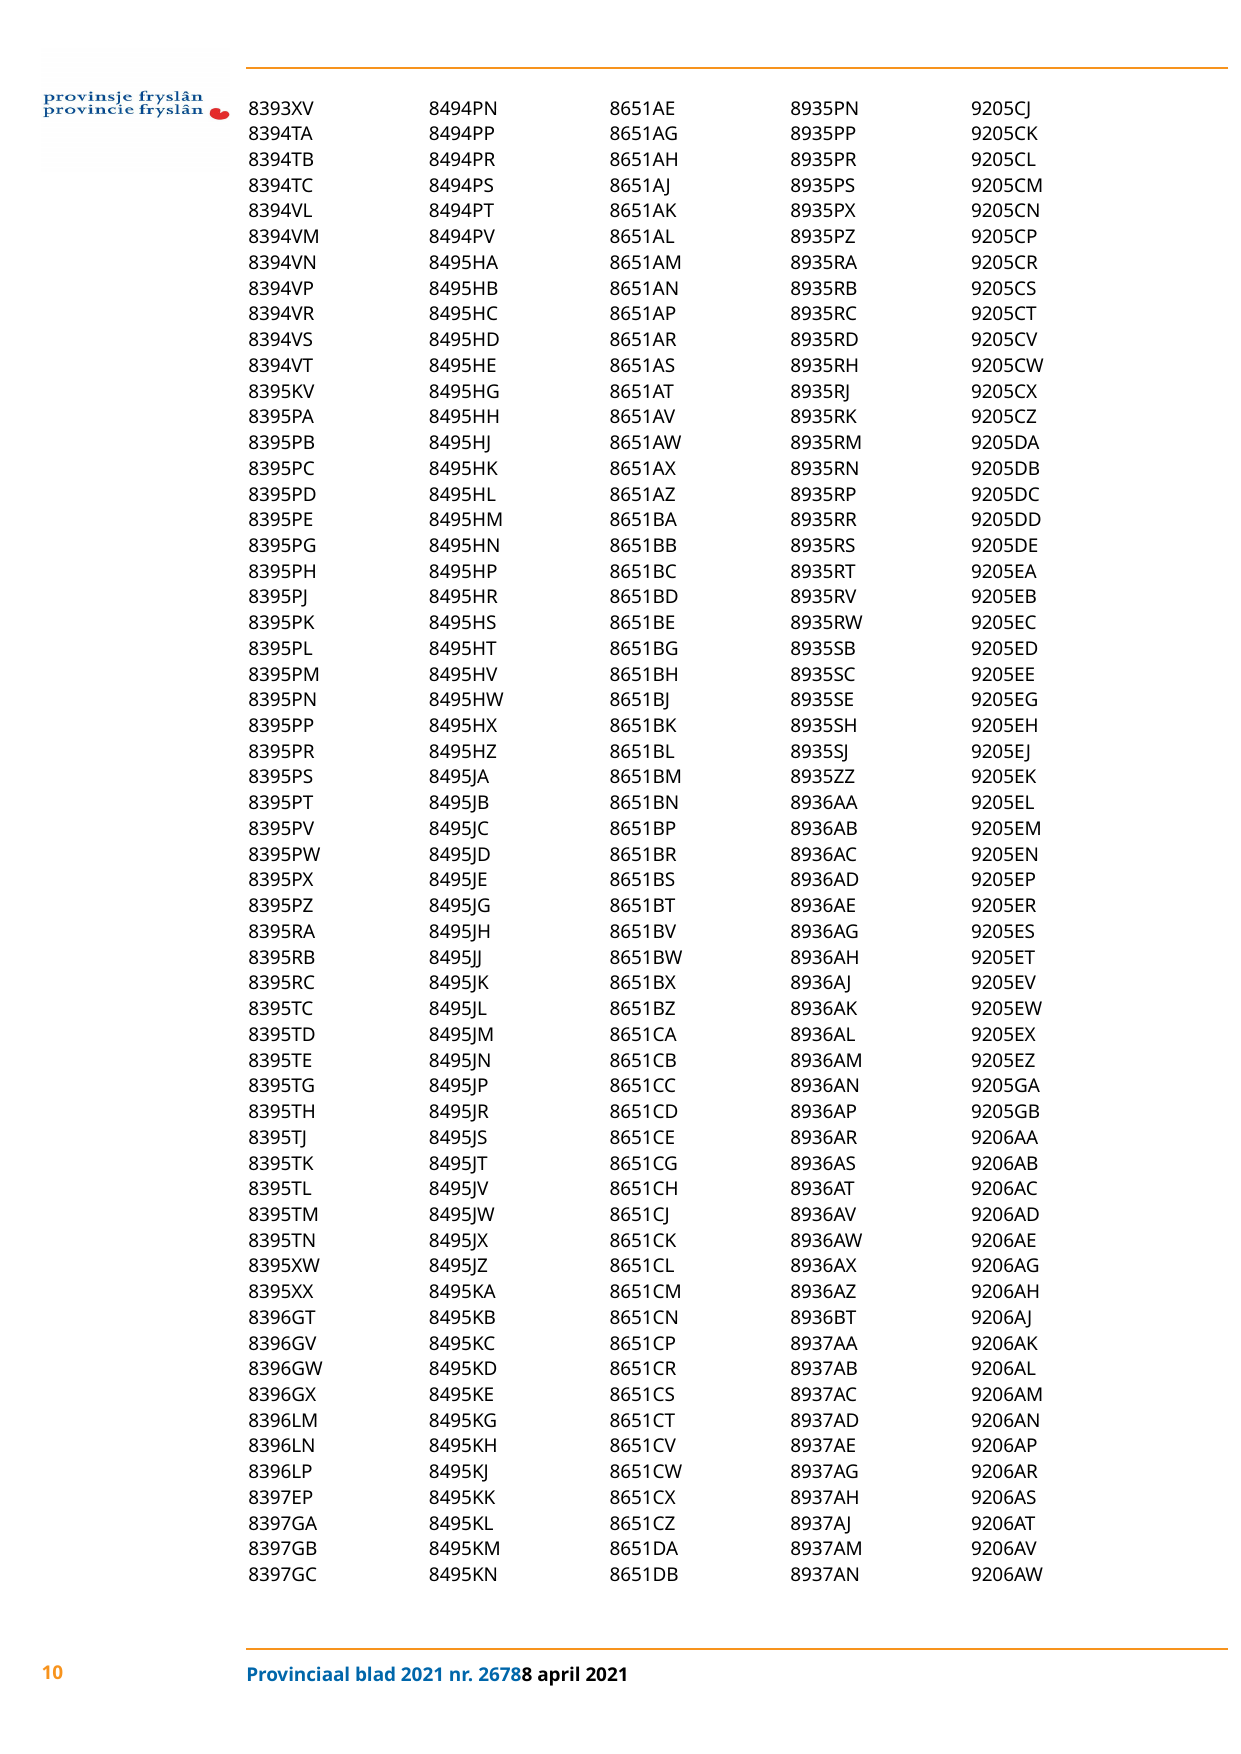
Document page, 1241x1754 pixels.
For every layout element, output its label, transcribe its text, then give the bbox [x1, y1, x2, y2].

table_cell 8651CW [609, 1459, 790, 1484]
table_cell 8936AL [790, 1021, 971, 1047]
table_cell 9205DE [971, 532, 1152, 558]
table_cell 8651AS [609, 352, 790, 378]
table_cell 8495JM [429, 1021, 609, 1047]
table_cell 8495KB [429, 1304, 609, 1330]
table_cell 8936AR [790, 1124, 971, 1150]
table_cell 8395PM [248, 661, 429, 687]
table_cell 8395PZ [248, 893, 429, 918]
table_cell 8651AR [609, 326, 790, 352]
table_cell 8651AZ [609, 481, 790, 506]
table_cell 8935RA [790, 249, 971, 275]
table_cell 8651AX [609, 455, 790, 481]
table_cell 8393XV [248, 95, 429, 121]
table_cell 9205CR [971, 249, 1152, 275]
table_cell 8395TN [248, 1227, 429, 1253]
table_cell 8651BH [609, 661, 790, 687]
table_cell 9206AS [971, 1484, 1152, 1510]
table_cell 8395TD [248, 1021, 429, 1047]
table_cell 8494PR [429, 146, 609, 172]
table_cell 8394VP [248, 275, 429, 301]
table_cell 8935RP [790, 481, 971, 506]
table_cell 8651AT [609, 378, 790, 403]
table_cell 8395XX [248, 1278, 429, 1304]
table_cell 9205ER [971, 893, 1152, 918]
table_cell 8495JG [429, 893, 609, 918]
table_cell 8935RR [790, 506, 971, 532]
table_cell 8495KG [429, 1407, 609, 1433]
table_cell 8651CK [609, 1227, 790, 1253]
table_cell 8395PE [248, 506, 429, 532]
table_cell 8395PN [248, 687, 429, 712]
table_cell 8937AB [790, 1356, 971, 1381]
table_cell 8936AH [790, 944, 971, 969]
table_cell 8397GB [248, 1536, 429, 1561]
table_cell 8395TK [248, 1150, 429, 1175]
picture [41, 47, 231, 172]
table_cell 9205CP [971, 224, 1152, 249]
table_cell 9205EZ [971, 1047, 1152, 1072]
table_cell 8651AE [609, 95, 790, 121]
table_cell 8495HJ [429, 429, 609, 455]
table_cell 8651BR [609, 841, 790, 867]
table_cell 9206AK [971, 1330, 1152, 1356]
table_cell 8651BE [609, 609, 790, 635]
table_cell 8651AL [609, 224, 790, 249]
table_cell 8651CM [609, 1278, 790, 1304]
table_cell 8936AC [790, 841, 971, 867]
table_cell 8495JB [429, 790, 609, 815]
table_cell 8935RT [790, 558, 971, 584]
table_cell 8935SC [790, 661, 971, 687]
table_cell 9206AT [971, 1510, 1152, 1536]
table_cell 8651AN [609, 275, 790, 301]
table_cell 8935SE [790, 687, 971, 712]
table_cell 8935SH [790, 712, 971, 738]
table_cell 8396GW [248, 1356, 429, 1381]
table_cell 8395PH [248, 558, 429, 584]
table_cell 8937AG [790, 1459, 971, 1484]
table_cell 8936AV [790, 1201, 971, 1227]
table_cell 8651CT [609, 1407, 790, 1433]
table_cell 9205ES [971, 918, 1152, 944]
table_cell 8395TE [248, 1047, 429, 1072]
table_cell 8936AZ [790, 1278, 971, 1304]
table_cell 8395TM [248, 1201, 429, 1227]
table_cell 8937AM [790, 1536, 971, 1561]
table_cell 8651AW [609, 429, 790, 455]
table_cell 8394VM [248, 224, 429, 249]
table_cell 8495HL [429, 481, 609, 506]
table_cell 8651CV [609, 1433, 790, 1458]
table_cell 9205EJ [971, 738, 1152, 764]
table_cell 8935PR [790, 146, 971, 172]
table_cell 8935RM [790, 429, 971, 455]
table_cell 8936AG [790, 918, 971, 944]
table_cell 8395PG [248, 532, 429, 558]
table_cell 8935RW [790, 609, 971, 635]
table_cell 8651CP [609, 1330, 790, 1356]
table_cell 8936AD [790, 867, 971, 892]
table_cell 8651AP [609, 301, 790, 326]
table_cell 8395PL [248, 635, 429, 661]
table_cell 9205EA [971, 558, 1152, 584]
table_cell 9205GA [971, 1073, 1152, 1098]
table_cell 8395PX [248, 867, 429, 892]
table_cell 8395PT [248, 790, 429, 815]
table_cell 8495JN [429, 1047, 609, 1072]
table_cell 8936AA [790, 790, 971, 815]
table_cell 8651CL [609, 1253, 790, 1278]
table_cell 9206AB [971, 1150, 1152, 1175]
table_cell 8651BW [609, 944, 790, 969]
table_cell 8395KV [248, 378, 429, 403]
table_cell 8495JT [429, 1150, 609, 1175]
table_cell 9205CX [971, 378, 1152, 403]
table_cell 9206AL [971, 1356, 1152, 1381]
table_cell 8935RC [790, 301, 971, 326]
table_cell 8394VR [248, 301, 429, 326]
table_cell 8495JA [429, 764, 609, 789]
table_cell 8495HT [429, 635, 609, 661]
table_cell 9205EP [971, 867, 1152, 892]
table_cell 8651DA [609, 1536, 790, 1561]
table_cell 9205CL [971, 146, 1152, 172]
table_cell 9205EH [971, 712, 1152, 738]
table_cell 8651BA [609, 506, 790, 532]
table_cell 8937AC [790, 1381, 971, 1407]
table_cell 8651BM [609, 764, 790, 789]
table_cell 8395TL [248, 1175, 429, 1201]
table_cell 9205CV [971, 326, 1152, 352]
table_cell 9206AE [971, 1227, 1152, 1253]
table_cell 8396LP [248, 1459, 429, 1484]
table_cell 8651CN [609, 1304, 790, 1330]
table_cell 8495JS [429, 1124, 609, 1150]
table_cell 8494PN [429, 95, 609, 121]
table_cell 8395TH [248, 1098, 429, 1124]
table_cell 9205ED [971, 635, 1152, 661]
table_cell 9205CJ [971, 95, 1152, 121]
table_cell 8651CS [609, 1381, 790, 1407]
table_cell 9205EL [971, 790, 1152, 815]
table_cell 8495KN [429, 1561, 609, 1587]
table_cell 8395PB [248, 429, 429, 455]
table_cell 8651CZ [609, 1510, 790, 1536]
table_cell 8397GC [248, 1561, 429, 1587]
table_cell 8937AD [790, 1407, 971, 1433]
table_cell 8937AJ [790, 1510, 971, 1536]
table_cell 8495JD [429, 841, 609, 867]
table_cell 9206AD [971, 1201, 1152, 1227]
table_cell 8495JZ [429, 1253, 609, 1278]
table_cell 9205EG [971, 687, 1152, 712]
table_cell 8495HX [429, 712, 609, 738]
table_cell 8495HR [429, 584, 609, 609]
table_cell 8395PJ [248, 584, 429, 609]
table_cell 8495HZ [429, 738, 609, 764]
table_cell 9206AC [971, 1175, 1152, 1201]
table_cell 8395PC [248, 455, 429, 481]
table_cell 8936AJ [790, 970, 971, 995]
table_cell 8935PN [790, 95, 971, 121]
table_cell 9205EM [971, 815, 1152, 841]
table_cell 9206AJ [971, 1304, 1152, 1330]
table_cell 8651DB [609, 1561, 790, 1587]
table_cell 8395PK [248, 609, 429, 635]
table_cell 8651BP [609, 815, 790, 841]
table_cell 9205CK [971, 121, 1152, 146]
table_cell 9205EV [971, 970, 1152, 995]
table_cell 8651BB [609, 532, 790, 558]
table_cell 8395PA [248, 404, 429, 429]
table_cell 8651AH [609, 146, 790, 172]
table_cell 8936AB [790, 815, 971, 841]
table_cell 9205CW [971, 352, 1152, 378]
table_cell 9205CZ [971, 404, 1152, 429]
table_cell 8394TA [248, 121, 429, 146]
table_cell 8495JX [429, 1227, 609, 1253]
table_cell 9205EW [971, 995, 1152, 1021]
table_cell 8935PZ [790, 224, 971, 249]
table_cell 8651CE [609, 1124, 790, 1150]
table_cell 8495HN [429, 532, 609, 558]
table_cell 8395RB [248, 944, 429, 969]
table_cell 8494PV [429, 224, 609, 249]
table_cell 8495HV [429, 661, 609, 687]
table_cell 9206AH [971, 1278, 1152, 1304]
table_cell 8935ZZ [790, 764, 971, 789]
table_cell 9206AV [971, 1536, 1152, 1561]
table_cell 8936AS [790, 1150, 971, 1175]
table_cell 8495KH [429, 1433, 609, 1458]
table_cell 8396GX [248, 1381, 429, 1407]
table_cell 8651CA [609, 1021, 790, 1047]
table_cell 8651CG [609, 1150, 790, 1175]
table_cell 9205EB [971, 584, 1152, 609]
table_cell 9205DA [971, 429, 1152, 455]
table_cell 8495HK [429, 455, 609, 481]
table_cell 8935PX [790, 198, 971, 223]
table_cell 8651CB [609, 1047, 790, 1072]
table_cell 8651AV [609, 404, 790, 429]
table_cell 8495HB [429, 275, 609, 301]
table_cell 8495HM [429, 506, 609, 532]
table_cell 8394TC [248, 172, 429, 198]
table_cell 8495JE [429, 867, 609, 892]
table_cell 9205EN [971, 841, 1152, 867]
table_cell 9205EX [971, 1021, 1152, 1047]
table_cell 8395PW [248, 841, 429, 867]
table_cell 8495HA [429, 249, 609, 275]
table_cell 8936BT [790, 1304, 971, 1330]
table_cell 8651BC [609, 558, 790, 584]
table_cell 9205GB [971, 1098, 1152, 1124]
table_cell 8651BV [609, 918, 790, 944]
table_cell 8495KM [429, 1536, 609, 1561]
table_cell 8495KK [429, 1484, 609, 1510]
table_cell 9206AM [971, 1381, 1152, 1407]
table_cell 9206AP [971, 1433, 1152, 1458]
table_cell 8495KE [429, 1381, 609, 1407]
table_cell 8936AT [790, 1175, 971, 1201]
table_cell 8395XW [248, 1253, 429, 1278]
table_cell 8395PD [248, 481, 429, 506]
table_cell 8651CJ [609, 1201, 790, 1227]
table_cell 8495HG [429, 378, 609, 403]
table_cell 9205CN [971, 198, 1152, 223]
table_cell 8936AK [790, 995, 971, 1021]
table_cell 8495KA [429, 1278, 609, 1304]
table_cell 8651AM [609, 249, 790, 275]
table_cell 8935RJ [790, 378, 971, 403]
table_cell 8651CH [609, 1175, 790, 1201]
table_cell 9205EC [971, 609, 1152, 635]
table_cell 8495HP [429, 558, 609, 584]
table_cell 8651CC [609, 1073, 790, 1098]
table_cell 8495JJ [429, 944, 609, 969]
table_cell 8394VS [248, 326, 429, 352]
table_cell 8935RN [790, 455, 971, 481]
table_cell 8651BT [609, 893, 790, 918]
table_cell 9206AR [971, 1459, 1152, 1484]
table_cell 8935SJ [790, 738, 971, 764]
table_cell 8936AX [790, 1253, 971, 1278]
table_cell 8936AE [790, 893, 971, 918]
table_cell 8395RA [248, 918, 429, 944]
table_cell 8495JP [429, 1073, 609, 1098]
table_cell 8495JL [429, 995, 609, 1021]
table_cell 8395TC [248, 995, 429, 1021]
table_cell 8651CD [609, 1098, 790, 1124]
table_cell 8651CX [609, 1484, 790, 1510]
table_cell 8495KD [429, 1356, 609, 1381]
table_cell 8495HW [429, 687, 609, 712]
table_cell 8937AN [790, 1561, 971, 1587]
table_cell 8937AH [790, 1484, 971, 1510]
table_cell 8651AG [609, 121, 790, 146]
table_cell 8495KC [429, 1330, 609, 1356]
table_cell 8495HH [429, 404, 609, 429]
table_cell 8495HD [429, 326, 609, 352]
table_cell 8935RD [790, 326, 971, 352]
table_cell 8495JV [429, 1175, 609, 1201]
table_cell 8494PS [429, 172, 609, 198]
table_cell 8935RH [790, 352, 971, 378]
table_cell 9205DD [971, 506, 1152, 532]
table_cell 9205DC [971, 481, 1152, 506]
table_cell 9205DB [971, 455, 1152, 481]
table_cell 8936AW [790, 1227, 971, 1253]
table_cell 9205CS [971, 275, 1152, 301]
table_cell 8394TB [248, 146, 429, 172]
table_cell 8651BZ [609, 995, 790, 1021]
table_cell 8397EP [248, 1484, 429, 1510]
table_cell 8651AJ [609, 172, 790, 198]
table_cell 8494PT [429, 198, 609, 223]
table_cell 8395RC [248, 970, 429, 995]
table_cell 8651BS [609, 867, 790, 892]
table_cell 8394VN [248, 249, 429, 275]
table_cell 8651BG [609, 635, 790, 661]
table_cell 8395TJ [248, 1124, 429, 1150]
table_cell 8937AE [790, 1433, 971, 1458]
table_cell 8935RB [790, 275, 971, 301]
table_cell 8495KJ [429, 1459, 609, 1484]
table_cell 8495JR [429, 1098, 609, 1124]
table_cell 8651BK [609, 712, 790, 738]
table_cell 8935PS [790, 172, 971, 198]
table_cell 8935RV [790, 584, 971, 609]
table_cell 9205ET [971, 944, 1152, 969]
table_cell 8396LM [248, 1407, 429, 1433]
table_cell 8396GT [248, 1304, 429, 1330]
table_cell 8395PR [248, 738, 429, 764]
table_cell 8936AP [790, 1098, 971, 1124]
table_cell 8651BX [609, 970, 790, 995]
table_cell 8651BD [609, 584, 790, 609]
table_cell 8396LN [248, 1433, 429, 1458]
table_cell 8494PP [429, 121, 609, 146]
table_cell 9206AW [971, 1561, 1152, 1587]
table_cell 8397GA [248, 1510, 429, 1536]
table_cell 8395PV [248, 815, 429, 841]
table_cell 9205EE [971, 661, 1152, 687]
table_cell 9205CM [971, 172, 1152, 198]
table_cell 8935RK [790, 404, 971, 429]
table_cell 8495JW [429, 1201, 609, 1227]
table_cell 8936AN [790, 1073, 971, 1098]
table_cell 8651BN [609, 790, 790, 815]
table_cell 8495JK [429, 970, 609, 995]
table_cell 8395TG [248, 1073, 429, 1098]
table_cell 8935RS [790, 532, 971, 558]
table_cell 8936AM [790, 1047, 971, 1072]
table_cell 8394VL [248, 198, 429, 223]
table_cell 8495HS [429, 609, 609, 635]
table_cell 8495HE [429, 352, 609, 378]
table_cell 8651AK [609, 198, 790, 223]
table_cell 8495JC [429, 815, 609, 841]
table_cell 8651CR [609, 1356, 790, 1381]
table_cell 8395PP [248, 712, 429, 738]
table_cell 8495KL [429, 1510, 609, 1536]
table_cell 8651BL [609, 738, 790, 764]
table_cell 8394VT [248, 352, 429, 378]
table_cell 8935PP [790, 121, 971, 146]
table_cell 8495HC [429, 301, 609, 326]
table_cell 9205CT [971, 301, 1152, 326]
table_cell 9206AN [971, 1407, 1152, 1433]
table_cell 9205EK [971, 764, 1152, 789]
table_cell 9206AA [971, 1124, 1152, 1150]
table_cell 8937AA [790, 1330, 971, 1356]
table_cell 8395PS [248, 764, 429, 789]
table_cell 8651BJ [609, 687, 790, 712]
table_cell 8495JH [429, 918, 609, 944]
table_cell 8396GV [248, 1330, 429, 1356]
table_cell 8935SB [790, 635, 971, 661]
table_cell 9206AG [971, 1253, 1152, 1278]
